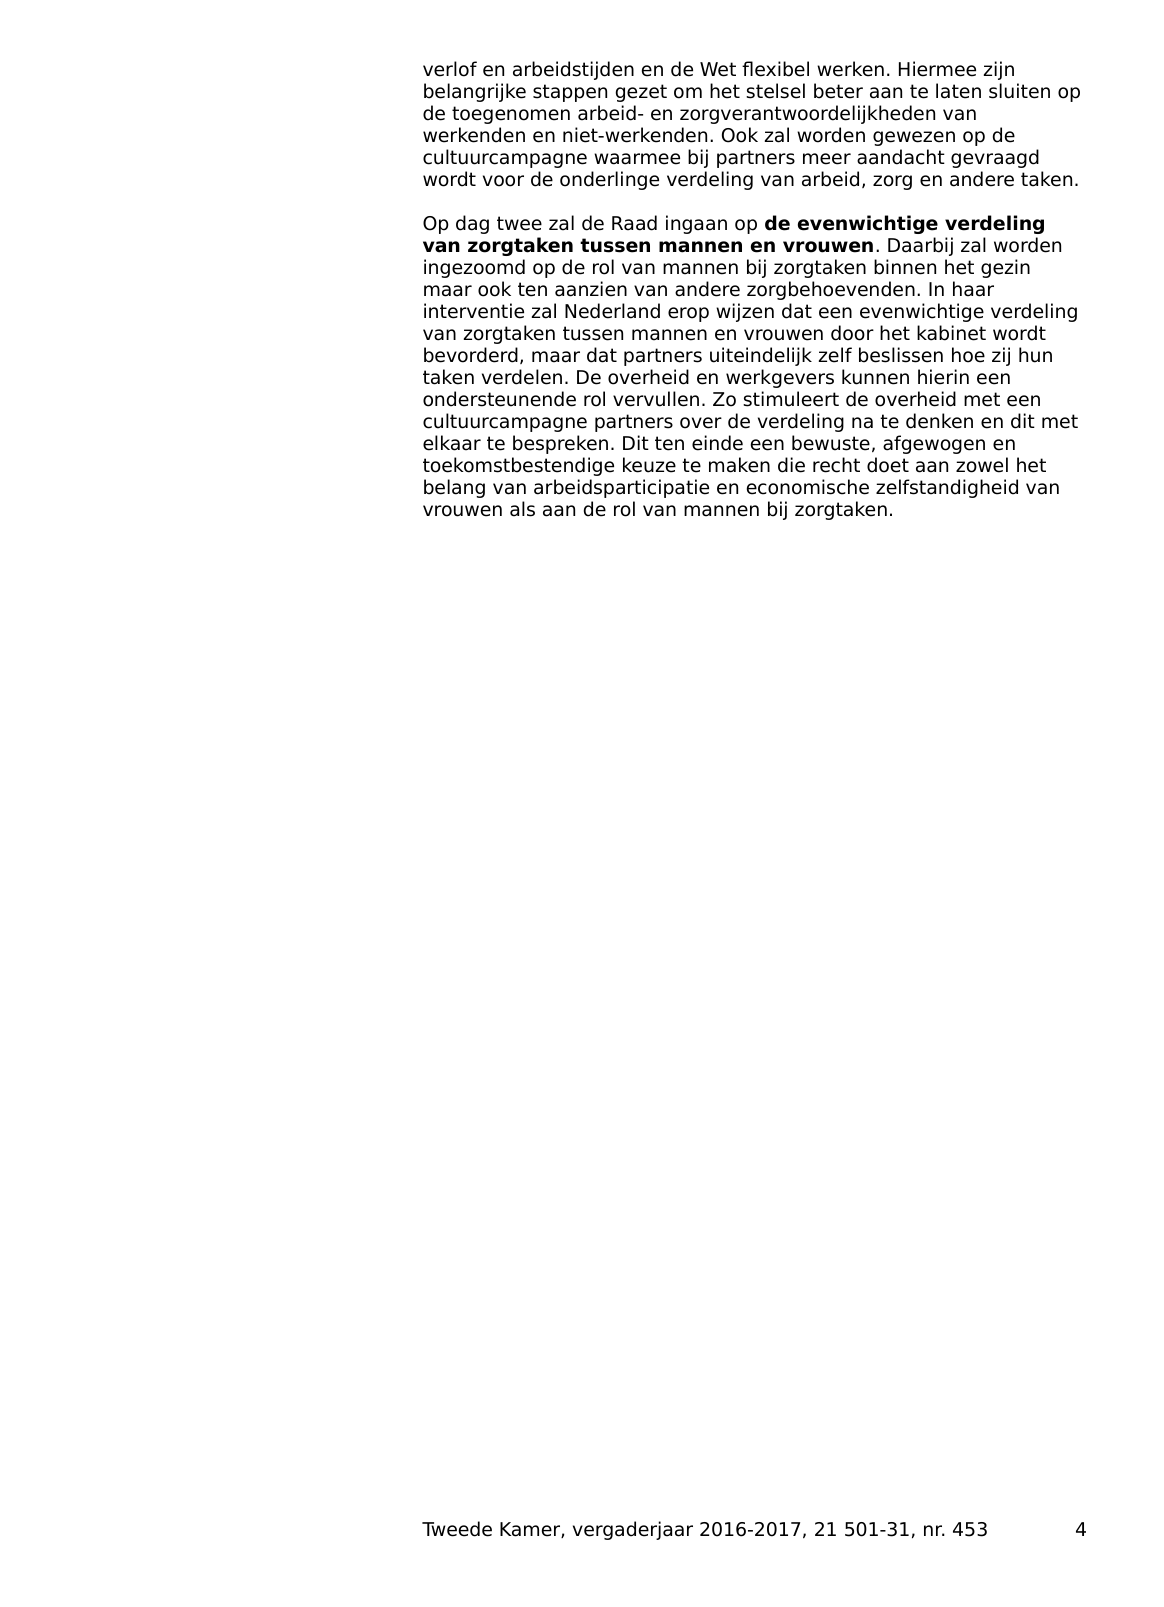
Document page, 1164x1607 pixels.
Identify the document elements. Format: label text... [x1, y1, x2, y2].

text verlof en arbeidstijden en de Wet flexibel werken. Hiermee zijn belangrijke stappen gezet om het stelsel beter aan te laten sluiten op de toegenomen arbeid- en zorgverantwoordelijkheden van werkenden en niet-werkenden. Ook zal worden gewezen op de cultuurcampagne waarmee bij partners meer aandacht gevraagd wordt voor de onderlinge verdeling van arbeid, zorg en andere taken. [422, 59, 1087, 191]
text Op dag twee zal de Raad ingaan op de evenwichtige verdeling van zorgtaken tussen mannen en vrouwen. Daarbij zal worden ingezoomd op de rol van mannen bij zorgtaken binnen het gezin maar ook ten aanzien van andere zorgbehoevenden. In haar interventie zal Nederland erop wijzen dat een evenwichtige verdeling van zorgtaken tussen mannen en vrouwen door het kabinet wordt bevorderd, maar dat partners uiteindelijk zelf beslissen hoe zij hun taken verdelen. De overheid en werkgevers kunnen hierin een ondersteunende rol vervullen. Zo stimuleert de overheid met een cultuurcampagne partners over de verdeling na te denken en dit met elkaar te bespreken. Dit ten einde een bewuste, afgewogen en toekomstbestendige keuze te maken die recht doet aan zowel het belang van arbeidsparticipatie en economische zelfstandigheid van vrouwen als aan de rol van mannen bij zorgtaken. [422, 213, 1087, 521]
